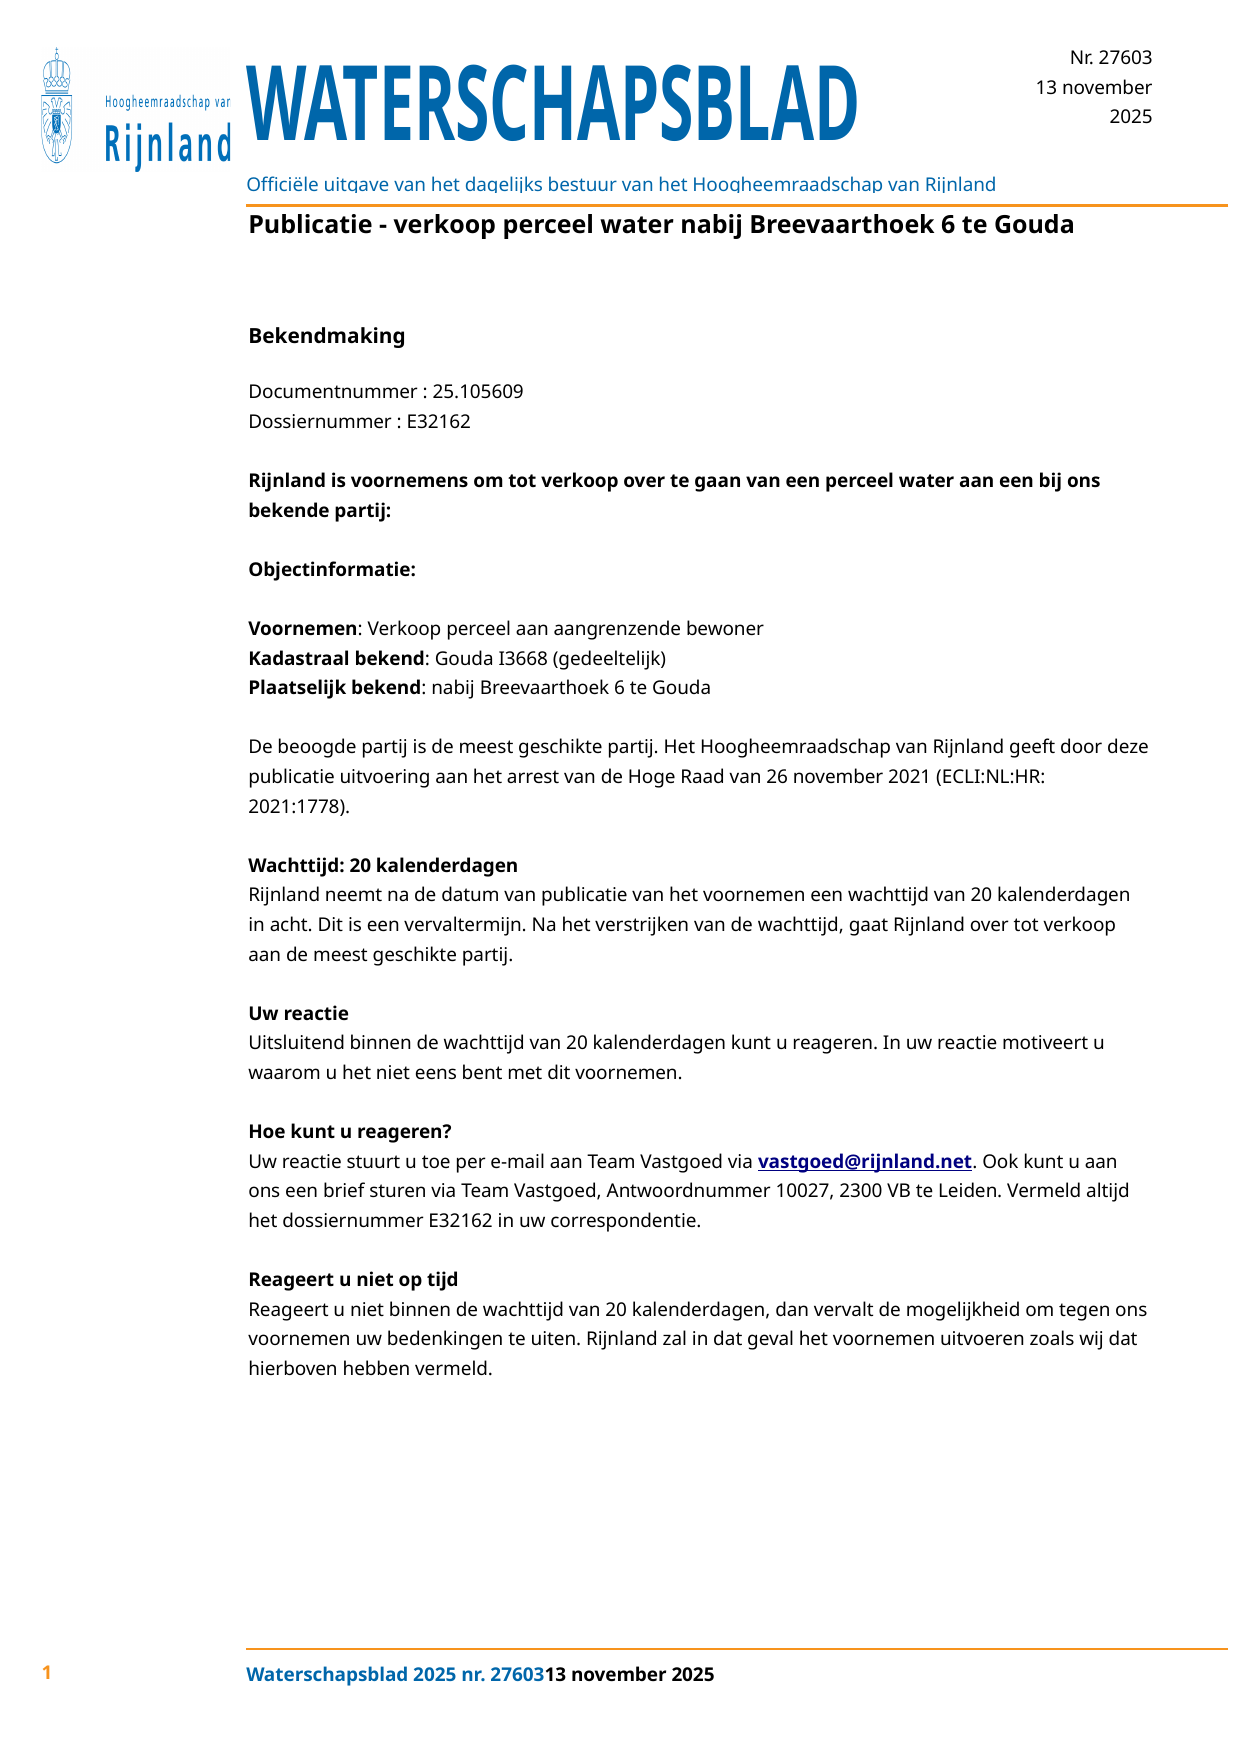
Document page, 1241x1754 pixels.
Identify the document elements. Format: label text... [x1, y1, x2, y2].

text Reageert u niet op tijd [248, 1266, 1152, 1292]
text Wachttijd: 20 kalenderdagen [248, 852, 1152, 878]
text Objectinformatie: [248, 556, 1152, 582]
text Uw reactie stuurt u toe per e-mail aan Team Vastgoed via vastgoed@rijnland.net. Ook kunt u aan ons een brief sturen via Team Vastgoed, Antwoordnummer 10027, 2300 VB te Leiden. Vermeld altijd het dossiernummer E32162 in uw correspondentie. [248, 1148, 1152, 1233]
text Publicatie - verkoop perceel water nabij Breevaarthoek 6 te Gouda [248, 207, 1152, 241]
text Uw reactie [248, 1000, 1152, 1026]
text Reageert u niet binnen de wachttijd van 20 kalenderdagen, dan vervalt de mogelijkheid om tegen ons voornemen uw bedenkingen te uiten. Rijnland zal in dat geval het voornemen uitvoeren zoals wij dat hierboven hebben vermeld. [248, 1296, 1152, 1381]
picture [41, 47, 231, 172]
text Voornemen: Verkoop perceel aan aangrenzende bewoner [248, 615, 1152, 641]
text Plaatselijk bekend: nabij Breevaarthoek 6 te Gouda [248, 674, 1152, 700]
text Bekendmaking [248, 321, 1152, 349]
text Uitsluitend binnen de wachttijd van 20 kalenderdagen kunt u reageren. In uw reactie motiveert u waarom u het niet eens bent met dit voornemen. [248, 1029, 1152, 1085]
text De beoogde partij is de meest geschikte partij. Het Hoogheemraadschap van Rijnland geeft door deze publicatie uitvoering aan het arrest van de Hoge Raad van 26 november 2021 (ECLI:NL:HR: 2021:1778). [248, 734, 1152, 819]
text Hoe kunt u reageren? [248, 1118, 1152, 1144]
text Dossiernummer : E32162 [248, 408, 1152, 434]
text Rijnland neemt na de datum van publicatie van het voornemen een wachttijd van 20 kalenderdagen in acht. Dit is een vervaltermijn. Na het verstrijken van de wachttijd, gaat Rijnland over tot verkoop aan de meest geschikte partij. [248, 882, 1152, 967]
text Kadastraal bekend: Gouda I3668 (gedeeltelijk) [248, 645, 1152, 671]
text Documentnummer : 25.105609 [248, 379, 1152, 404]
text Rijnland is voornemens om tot verkoop over te gaan van een perceel water aan een bij ons bekende partij: [248, 467, 1152, 523]
